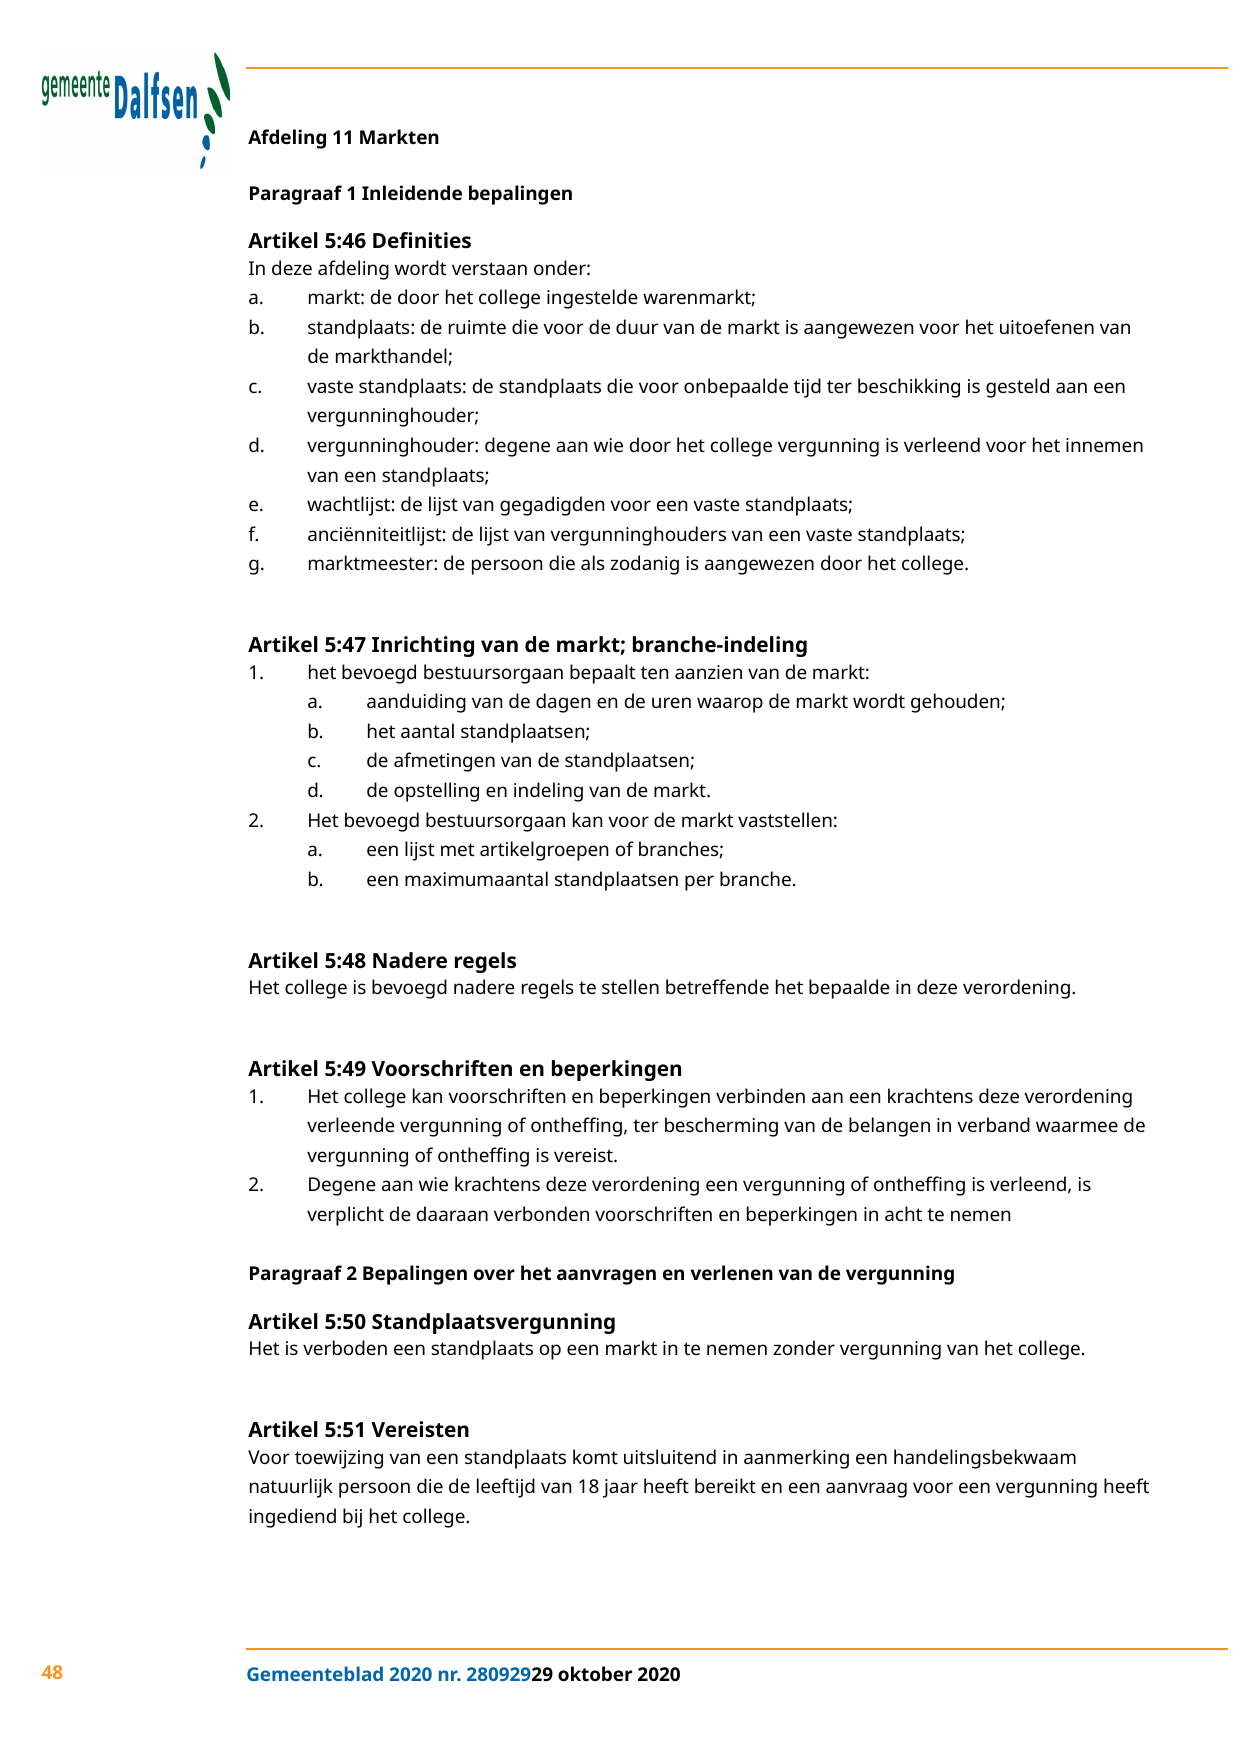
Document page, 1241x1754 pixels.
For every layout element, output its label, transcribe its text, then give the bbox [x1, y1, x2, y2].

text In deze afdeling wordt verstaan onder: [248, 255, 1152, 280]
text Afdeling 11 Markten [248, 124, 1152, 150]
list standplaats: de ruimte die voor de duur van de markt is aangewezen voor het uitoefenen van de markthandel; [248, 314, 1152, 369]
text Het college is bevoegd nadere regels te stellen betreffende het bepaalde in deze verordening. [248, 974, 1152, 1000]
list Het college kan voorschriften en beperkingen verbinden aan een krachtens deze verordening verleende vergunning of ontheffing, ter bescherming van de belangen in verband waarmee de vergunning of ontheffing is vereist. [248, 1083, 1152, 1168]
list vaste standplaats: de standplaats die voor onbepaalde tijd ter beschikking is gesteld aan een vergunninghouder; [248, 373, 1152, 428]
text Voor toewijzing van een standplaats komt uitsluitend in aanmerking een handelingsbekwaam natuurlijk persoon die de leeftijd van 18 jaar heeft bereikt en een aanvraag voor een vergunning heeft ingediend bij het college. [248, 1444, 1152, 1529]
text Het is verboden een standplaats op een markt in te nemen zonder vergunning van het college. [248, 1335, 1152, 1361]
list vergunninghouder: degene aan wie door het college vergunning is verleend voor het innemen van een standplaats; [248, 432, 1152, 487]
text Artikel 5:49 Voorschriften en beperkingen [248, 1054, 1152, 1083]
list marktmeester: de persoon die als zodanig is aangewezen door het college. [248, 551, 1152, 576]
list anciënniteitlijst: de lijst van vergunninghouders van een vaste standplaats; [248, 521, 1152, 547]
text Paragraaf 1 Inleidende bepalingen [248, 180, 1152, 205]
list wachtlijst: de lijst van gegadigden voor een vaste standplaats; [248, 491, 1152, 517]
text Artikel 5:48 Nadere regels [248, 946, 1152, 974]
text Artikel 5:50 Standplaatsvergunning [248, 1307, 1152, 1335]
picture [41, 47, 231, 172]
list het bevoegd bestuursorgaan bepaalt ten aanzien van de markt: [248, 659, 1152, 685]
list markt: de door het college ingestelde warenmarkt; [248, 284, 1152, 310]
list Het bevoegd bestuursorgaan kan voor de markt vaststellen: [248, 807, 1152, 833]
text Artikel 5:46 Definities [248, 226, 1152, 255]
list Degene aan wie krachtens deze verordening een vergunning of ontheffing is verleend, is verplicht de daaraan verbonden voorschriften en beperkingen in acht te nemen [248, 1172, 1152, 1227]
list een lijst met artikelgroepen of branches; [307, 836, 1152, 862]
list aanduiding van de dagen en de uren waarop de markt wordt gehouden; [307, 688, 1152, 714]
list het aantal standplaatsen; [307, 718, 1152, 744]
list de afmetingen van de standplaatsen; [307, 748, 1152, 773]
text Paragraaf 2 Bepalingen over het aanvragen en verlenen van de vergunning [248, 1260, 1152, 1286]
text Artikel 5:47 Inrichting van de markt; branche-indeling [248, 631, 1152, 659]
list de opstelling en indeling van de markt. [307, 777, 1152, 803]
text Artikel 5:51 Vereisten [248, 1415, 1152, 1444]
list een maximumaantal standplaatsen per branche. [307, 866, 1152, 892]
